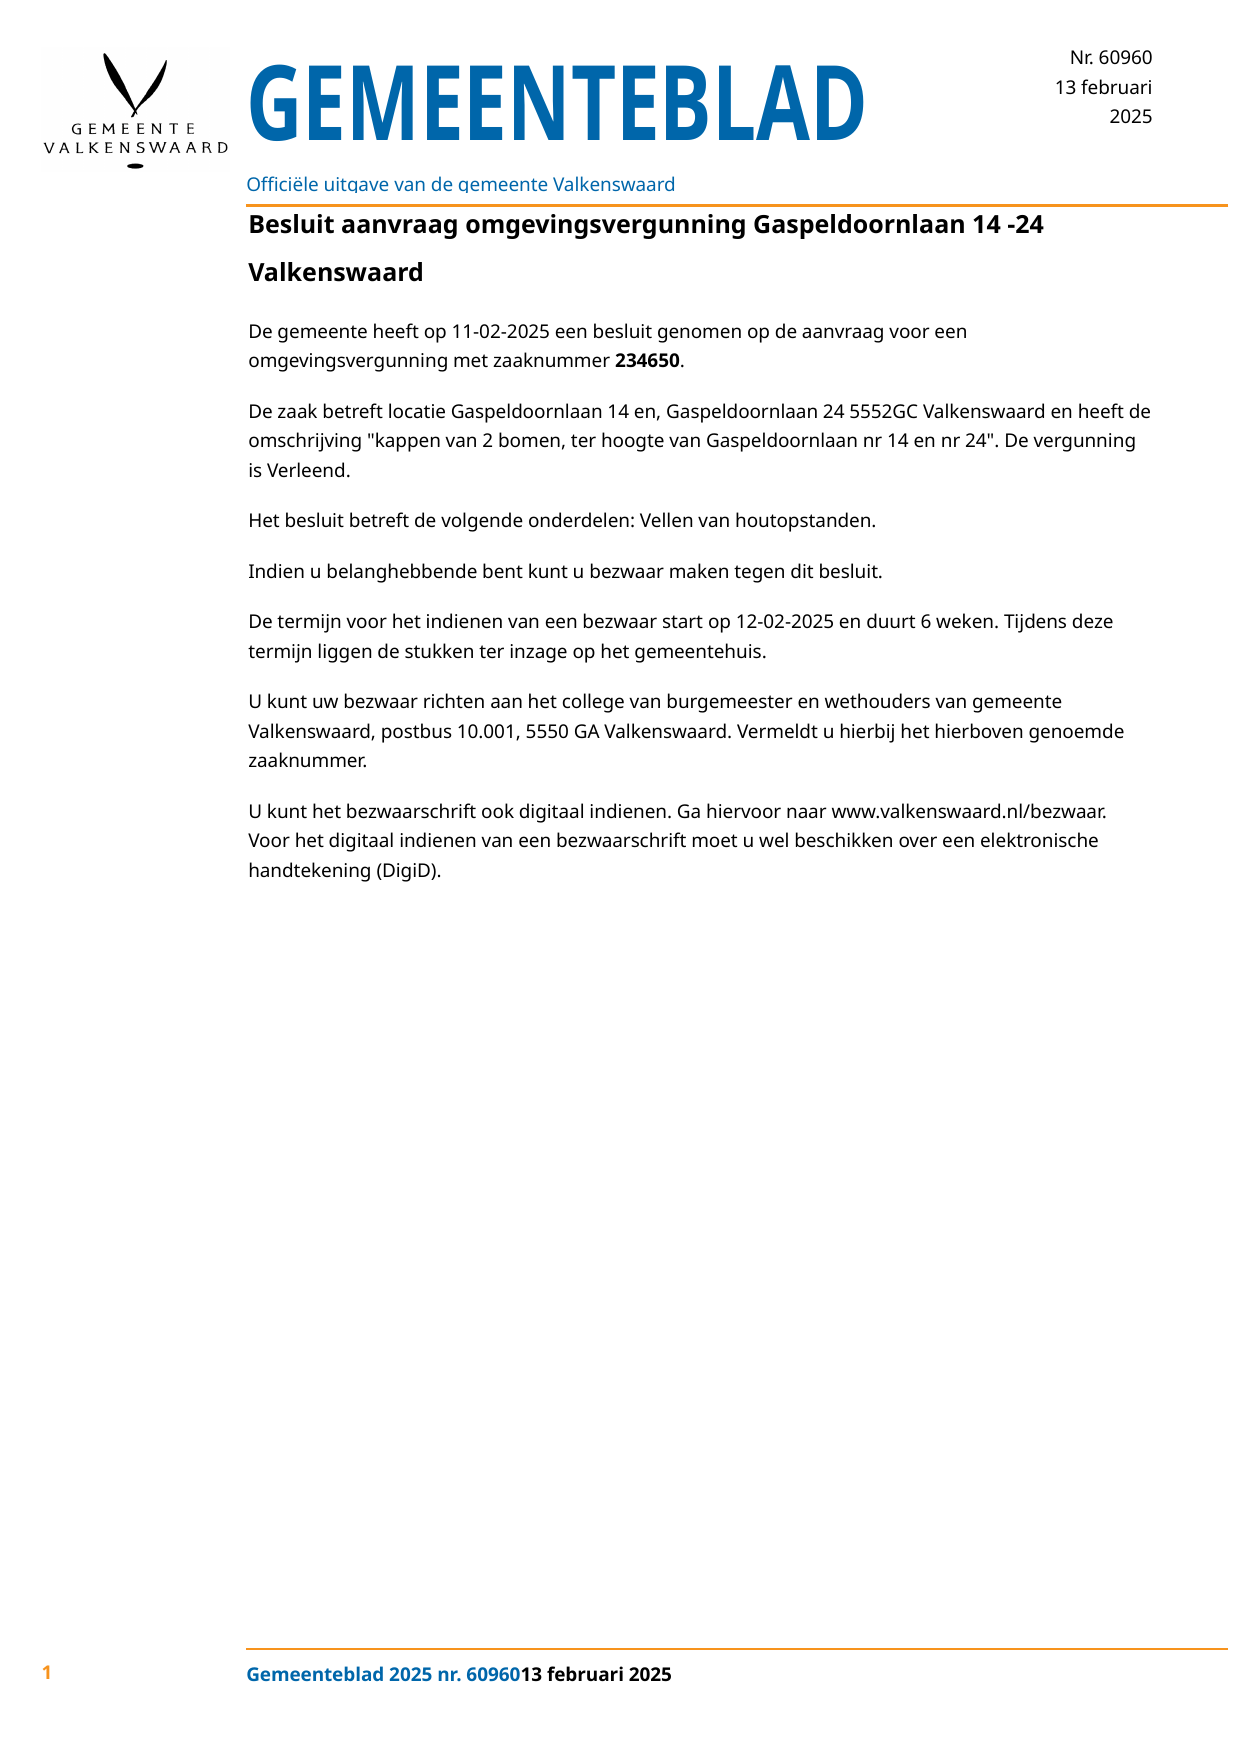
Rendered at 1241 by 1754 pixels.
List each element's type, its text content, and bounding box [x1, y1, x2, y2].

text De zaak betreft locatie Gaspeldoornlaan 14 en, Gaspeldoornlaan 24 5552GC Valkenswaard en heeft de omschrijving "kappen van 2 bomen, ter hoogte van Gaspeldoornlaan nr 14 en nr 24". De vergunning is Verleend. [248, 398, 1152, 483]
picture [41, 47, 231, 172]
text De gemeente heeft op 11-02-2025 een besluit genomen op de aanvraag voor een omgevingsvergunning met zaaknummer 234650. [248, 318, 1152, 373]
text U kunt uw bezwaar richten aan het college van burgemeester en wethouders van gemeente Valkenswaard, postbus 10.001, 5550 GA Valkenswaard. Vermeldt u hierbij het hierboven genoemde zaaknummer. [248, 688, 1152, 773]
text Indien u belanghebbende bent kunt u bezwaar maken tegen dit besluit. [248, 558, 1152, 584]
text Besluit aanvraag omgevingsvergunning Gaspeldoornlaan 14 -24 Valkenswaard [248, 207, 1152, 288]
text U kunt het bezwaarschrift ook digitaal indienen. Ga hiervoor naar www.valkenswaard.nl/bezwaar. Voor het digitaal indienen van een bezwaarschrift moet u wel beschikken over een elektronische handtekening (DigiD). [248, 798, 1152, 883]
text Het besluit betreft de volgende onderdelen: Vellen van houtopstanden. [248, 507, 1152, 533]
text De termijn voor het indienen van een bezwaar start op 12-02-2025 en duurt 6 weken. Tijdens deze termijn liggen de stukken ter inzage op het gemeentehuis. [248, 608, 1152, 664]
